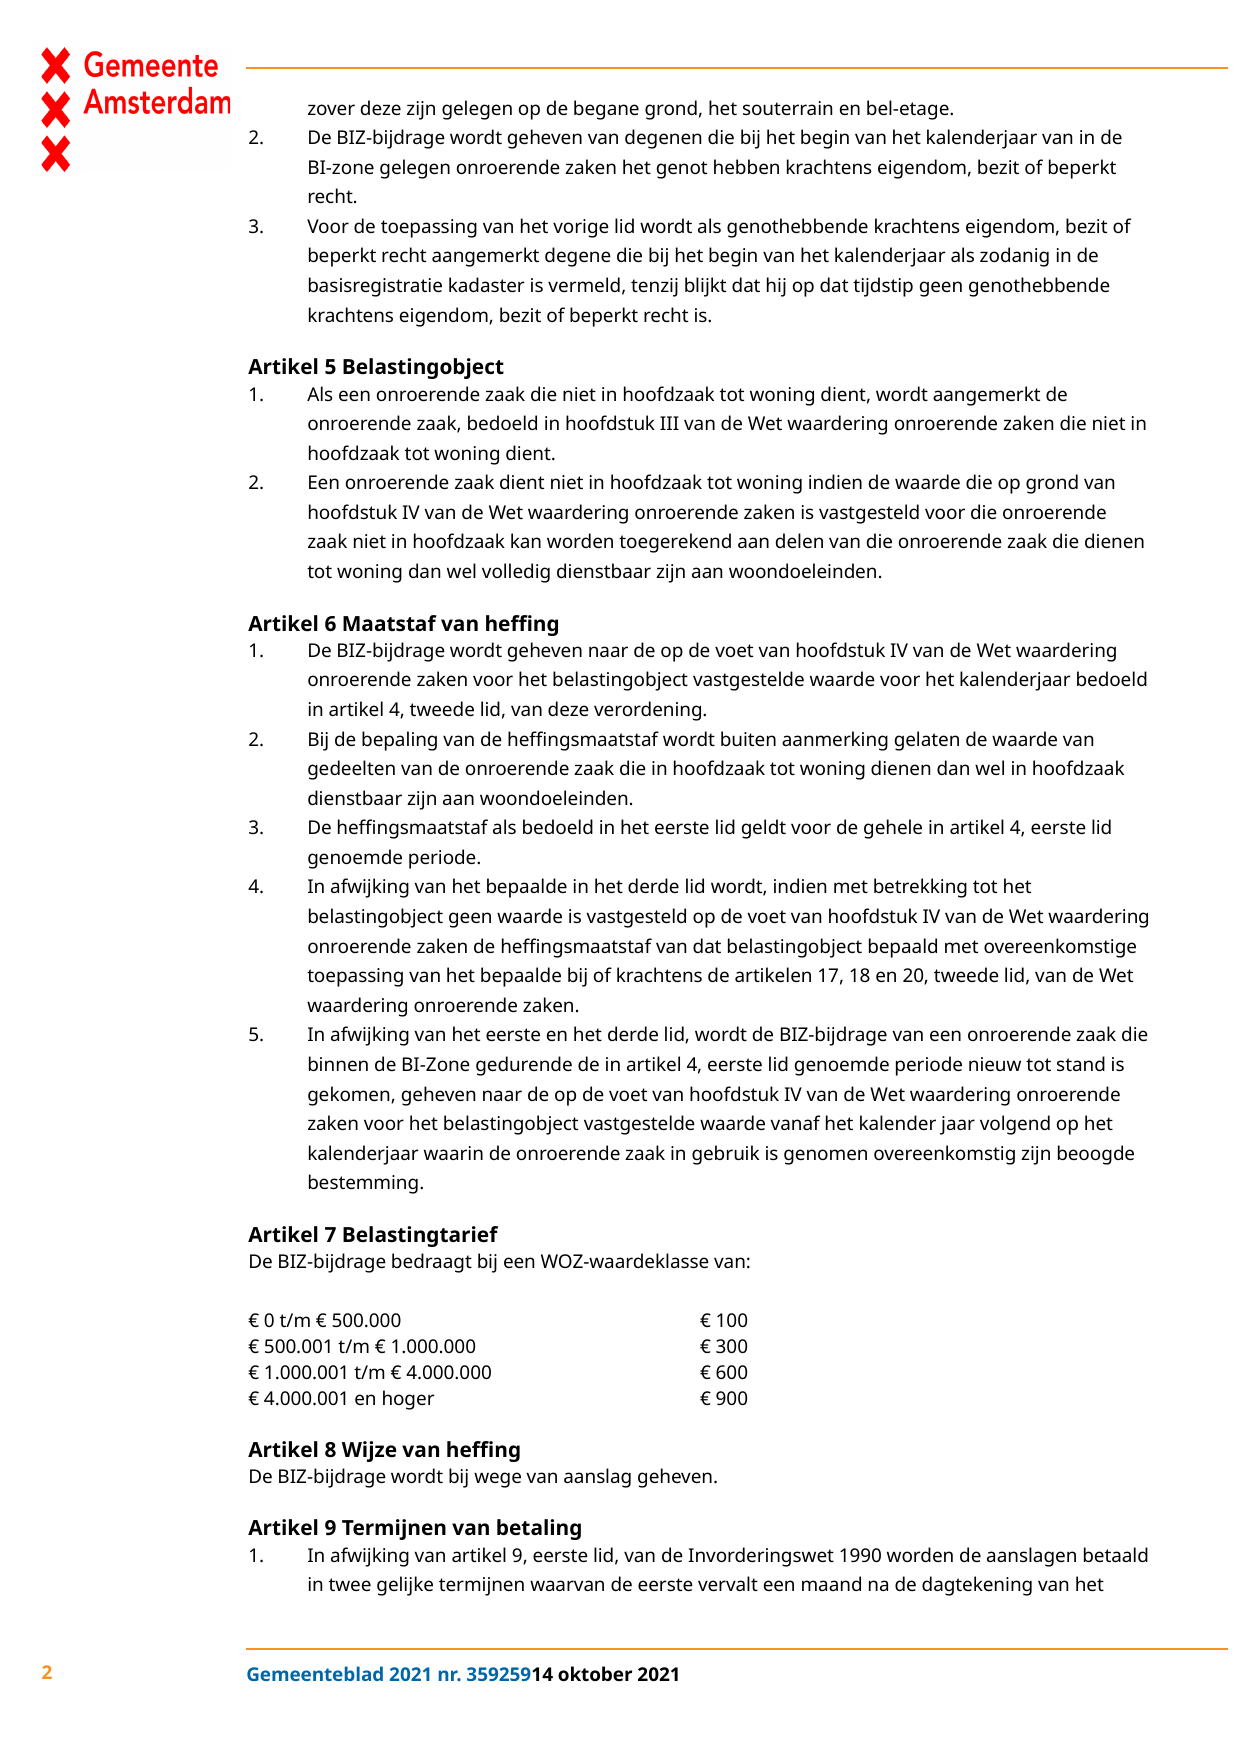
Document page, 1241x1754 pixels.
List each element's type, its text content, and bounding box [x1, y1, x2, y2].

list In afwijking van het eerste en het derde lid, wordt de BIZ-bijdrage van een onroerende zaak die binnen de BI-Zone gedurende de in artikel 4, eerste lid genoemde periode nieuw tot stand is gekomen, geheven naar de op de voet van hoofdstuk IV van de Wet waardering onroerende zaken voor het belastingobject vastgestelde waarde vanaf het kalender jaar volgend op het kalenderjaar waarin de onroerende zaak in gebruik is genomen overeenkomstig zijn beoogde bestemming. [248, 1022, 1152, 1195]
picture [41, 47, 231, 172]
list Als een onroerende zaak die niet in hoofdzaak tot woning dient, wordt aangemerkt de onroerende zaak, bedoeld in hoofdstuk III van de Wet waardering onroerende zaken die niet in hoofdzaak tot woning dient. [248, 381, 1152, 466]
text De BIZ-bijdrage wordt bij wege van aanslag geheven. [248, 1463, 1152, 1489]
table_cell € 600 [700, 1359, 1152, 1385]
text Artikel 9 Termijnen van betaling [248, 1513, 1152, 1542]
text Artikel 8 Wijze van heffing [248, 1435, 1152, 1463]
table_cell € 300 [700, 1334, 1152, 1359]
list De heffingsmaatstaf als bedoeld in het eerste lid geldt voor de gehele in artikel 4, eerste lid genoemde periode. [248, 814, 1152, 870]
list De BIZ-bijdrage wordt geheven naar de op de voet van hoofdstuk IV van de Wet waardering onroerende zaken voor het belastingobject vastgestelde waarde voor het kalenderjaar bedoeld in artikel 4, tweede lid, van deze verordening. [248, 637, 1152, 722]
table_header € 100 [700, 1308, 1152, 1333]
list Voor de toepassing van het vorige lid wordt als genothebbende krachtens eigendom, bezit of beperkt recht aangemerkt degene die bij het begin van het kalenderjaar als zodanig in de basisregistratie kadaster is vermeld, tenzij blijkt dat hij op dat tijdstip geen genothebbende krachtens eigendom, bezit of beperkt recht is. [248, 213, 1152, 328]
text De BIZ-bijdrage bedraagt bij een WOZ-waardeklasse van: [248, 1248, 1152, 1274]
table_cell € 4.000.001 en hoger [248, 1385, 700, 1411]
table_cell € 1.000.001 t/m € 4.000.000 [248, 1359, 700, 1385]
table_cell € 900 [700, 1385, 1152, 1411]
table_cell € 500.001 t/m € 1.000.000 [248, 1334, 700, 1359]
table_header € 0 t/m € 500.000 [248, 1308, 700, 1333]
list Bij de bepaling van de heffingsmaatstaf wordt buiten aanmerking gelaten de waarde van gedeelten van de onroerende zaak die in hoofdzaak tot woning dienen dan wel in hoofdzaak dienstbaar zijn aan woondoeleinden. [248, 726, 1152, 811]
list In afwijking van het bepaalde in het derde lid wordt, indien met betrekking tot het belastingobject geen waarde is vastgesteld op de voet van hoofdstuk IV van de Wet waardering onroerende zaken de heffingsmaatstaf van dat belastingobject bepaald met overeenkomstige toepassing van het bepaalde bij of krachtens de artikelen 17, 18 en 20, tweede lid, van de Wet waardering onroerende zaken. [248, 874, 1152, 1018]
text Artikel 5 Belastingobject [248, 352, 1152, 381]
list In afwijking van artikel 9, eerste lid, van de Invorderingswet 1990 worden de aanslagen betaald in twee gelijke termijnen waarvan de eerste vervalt een maand na de dagtekening van het [248, 1542, 1152, 1597]
text Artikel 6 Maatstaf van heffing [248, 609, 1152, 637]
list De BIZ-bijdrage wordt geheven van degenen die bij het begin van het kalenderjaar van in de BI-zone gelegen onroerende zaken het genot hebben krachtens eigendom, bezit of beperkt recht. [248, 124, 1152, 209]
text Artikel 7 Belastingtarief [248, 1220, 1152, 1248]
list Een onroerende zaak dient niet in hoofdzaak tot woning indien de waarde die op grond van hoofdstuk IV van de Wet waardering onroerende zaken is vastgesteld voor die onroerende zaak niet in hoofdzaak kan worden toegerekend aan delen van die onroerende zaak die dienen tot woning dan wel volledig dienstbaar zijn aan woondoeleinden. [248, 469, 1152, 584]
list zover deze zijn gelegen op de begane grond, het souterrain en bel-etage. [248, 95, 1152, 121]
